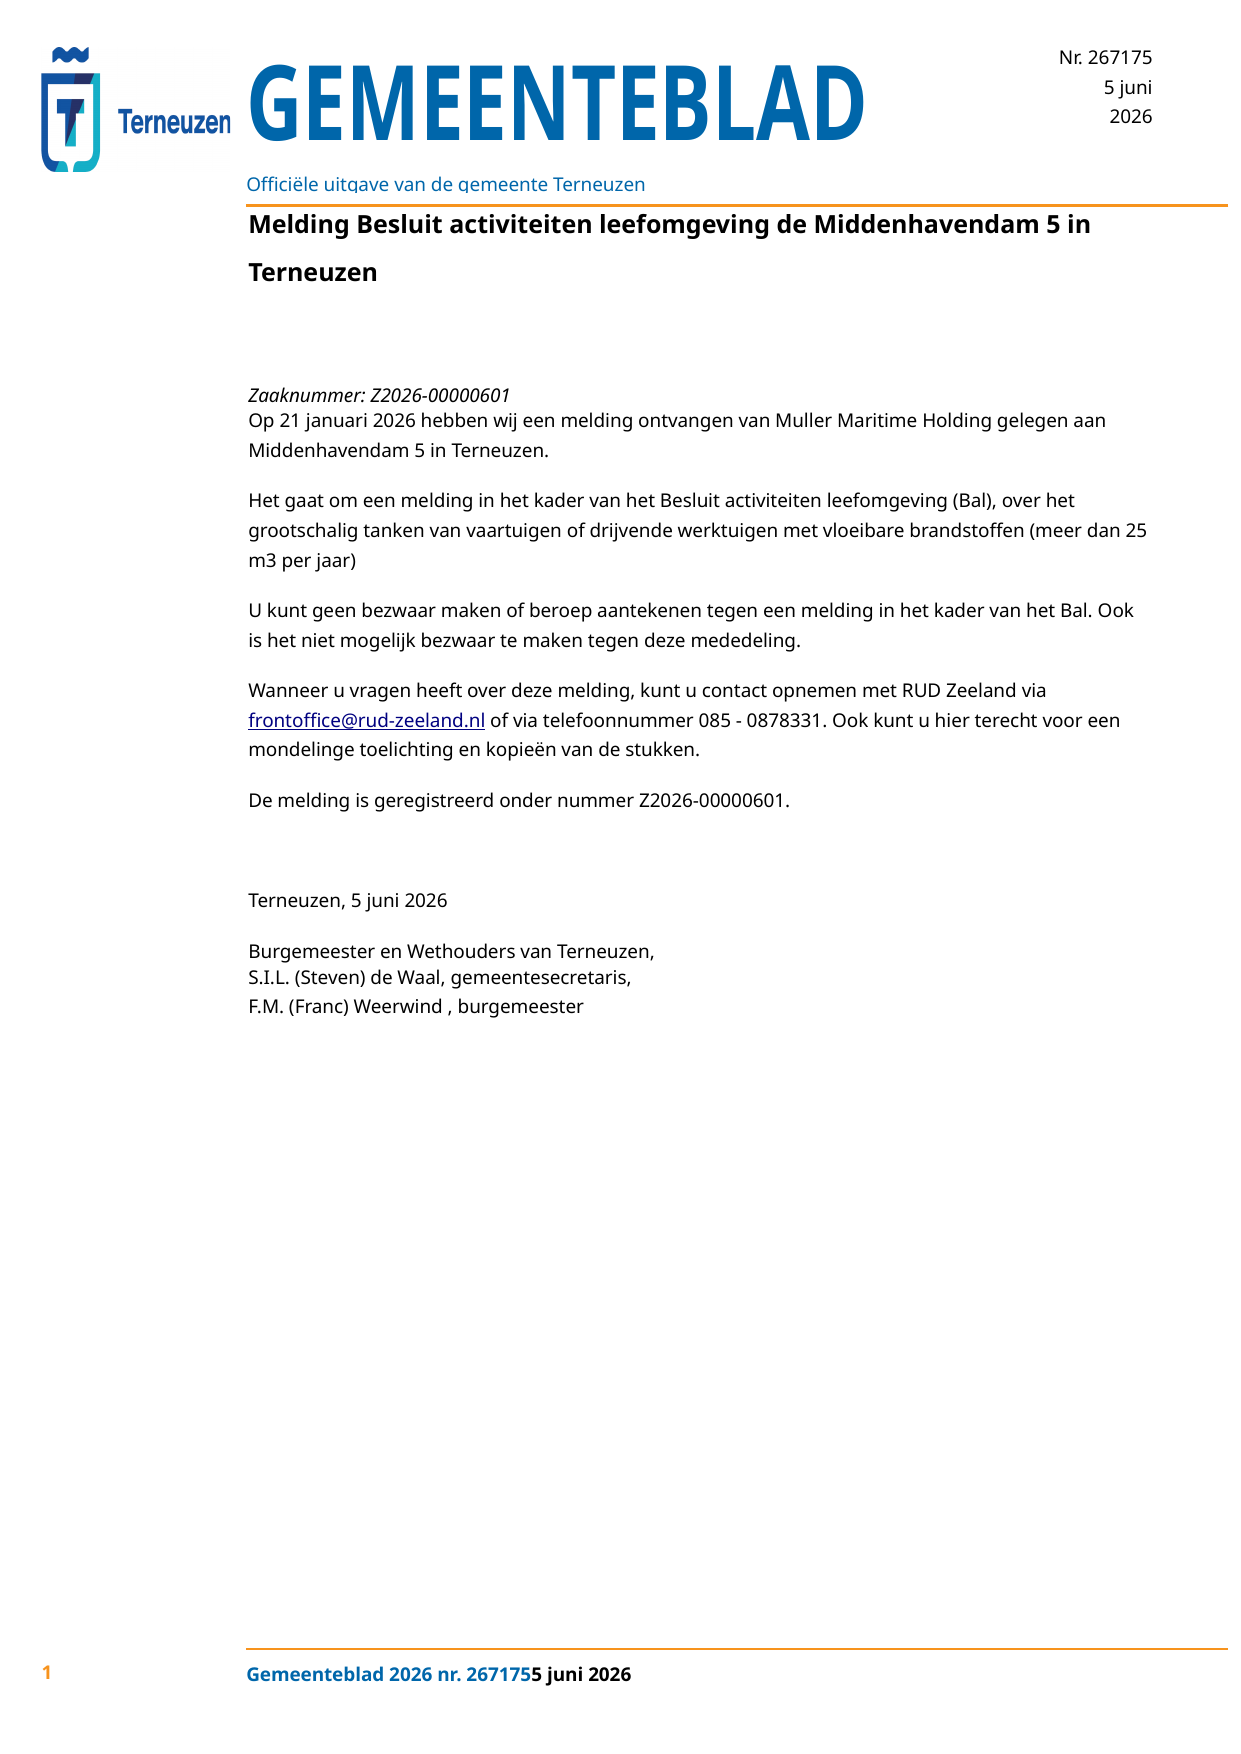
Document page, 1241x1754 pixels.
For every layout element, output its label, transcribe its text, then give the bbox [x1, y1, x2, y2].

text Melding Besluit activiteiten leefomgeving de Middenhavendam 5 in Terneuzen [248, 207, 1152, 288]
text De melding is geregistreerd onder nummer Z2026-00000601. [248, 787, 1152, 812]
table_cell [248, 1071, 700, 1096]
table_cell S.I.L. (Steven) de Waal, gemeentesecretaris, F.M. (Franc) Weerwind , burgemeester [248, 964, 700, 1019]
text Het gaat om een melding in het kader van het Besluit activiteiten leefomgeving (Bal), over het grootschalig tanken van vaartuigen of drijvende werktuigen met vloeibare brandstoffen (meer dan 25 m3 per jaar) [248, 488, 1152, 572]
picture [41, 47, 231, 172]
table_cell [248, 1019, 700, 1045]
text Op 21 januari 2026 hebben wij een melding ontvangen van Muller Maritime Holding gelegen aan Middenhavendam 5 in Terneuzen. [248, 408, 1152, 463]
text Zaaknummer: Z2026-00000601 [248, 382, 1152, 408]
table_cell [700, 1019, 1152, 1045]
table_header Burgemeester en Wethouders van Terneuzen, [248, 938, 1152, 964]
text Wanneer u vragen heeft over deze melding, kunt u contact opnemen met RUD Zeeland via frontoffice@rud-zeeland.nl of via telefoonnummer 085 - 0878331. Ook kunt u hier terecht voor een mondelinge toelichting en kopieën van de stukken. [248, 677, 1152, 762]
table_cell [700, 964, 1152, 1019]
text Terneuzen, 5 juni 2026 [248, 888, 1152, 913]
table_cell [248, 1045, 1152, 1071]
text U kunt geen bezwaar maken of beroep aantekenen tegen een melding in het kader van het Bal. Ook is het niet mogelijk bezwaar te maken tegen deze mededeling. [248, 597, 1152, 652]
table_cell [700, 1071, 1152, 1096]
